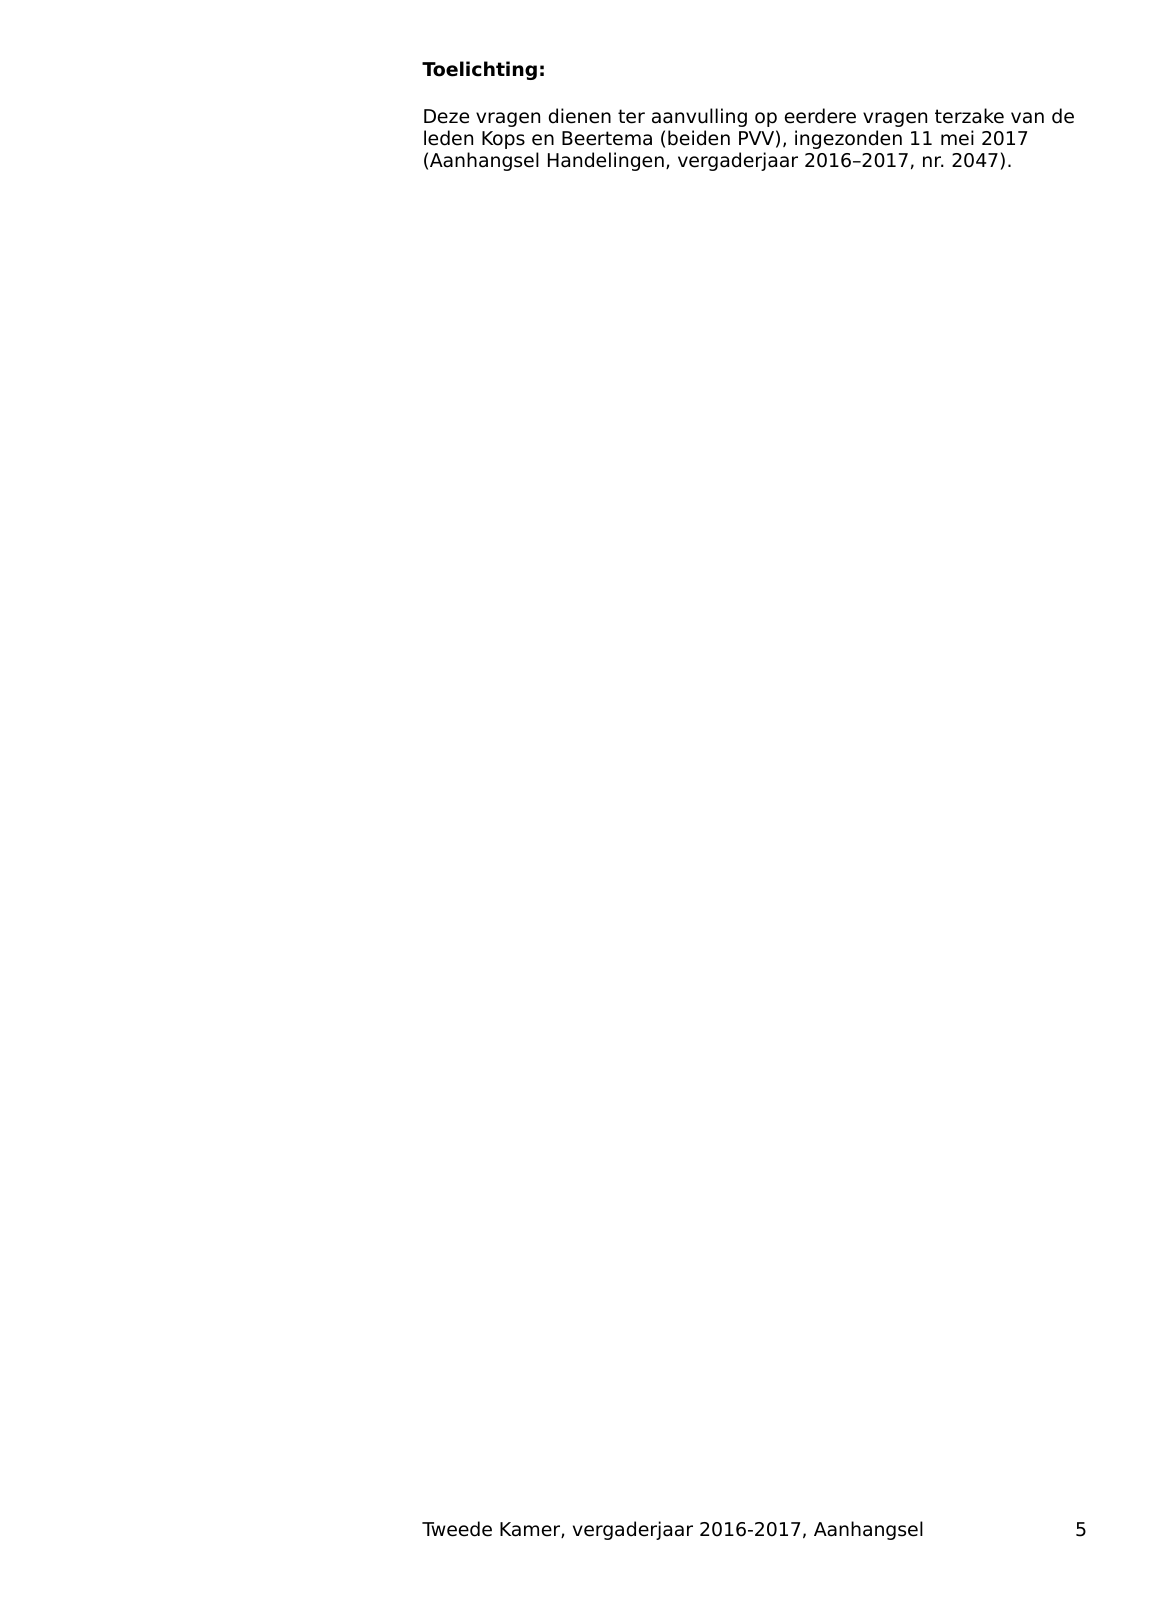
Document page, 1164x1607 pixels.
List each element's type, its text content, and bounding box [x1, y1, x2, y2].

text Deze vragen dienen ter aanvulling op eerdere vragen terzake van de leden Kops en Beertema (beiden PVV), ingezonden 11 mei 2017 (Aanhangsel Handelingen, vergaderjaar 2016–2017, nr. 2047). [422, 106, 1087, 172]
subtitle Toelichting: [422, 59, 1087, 81]
